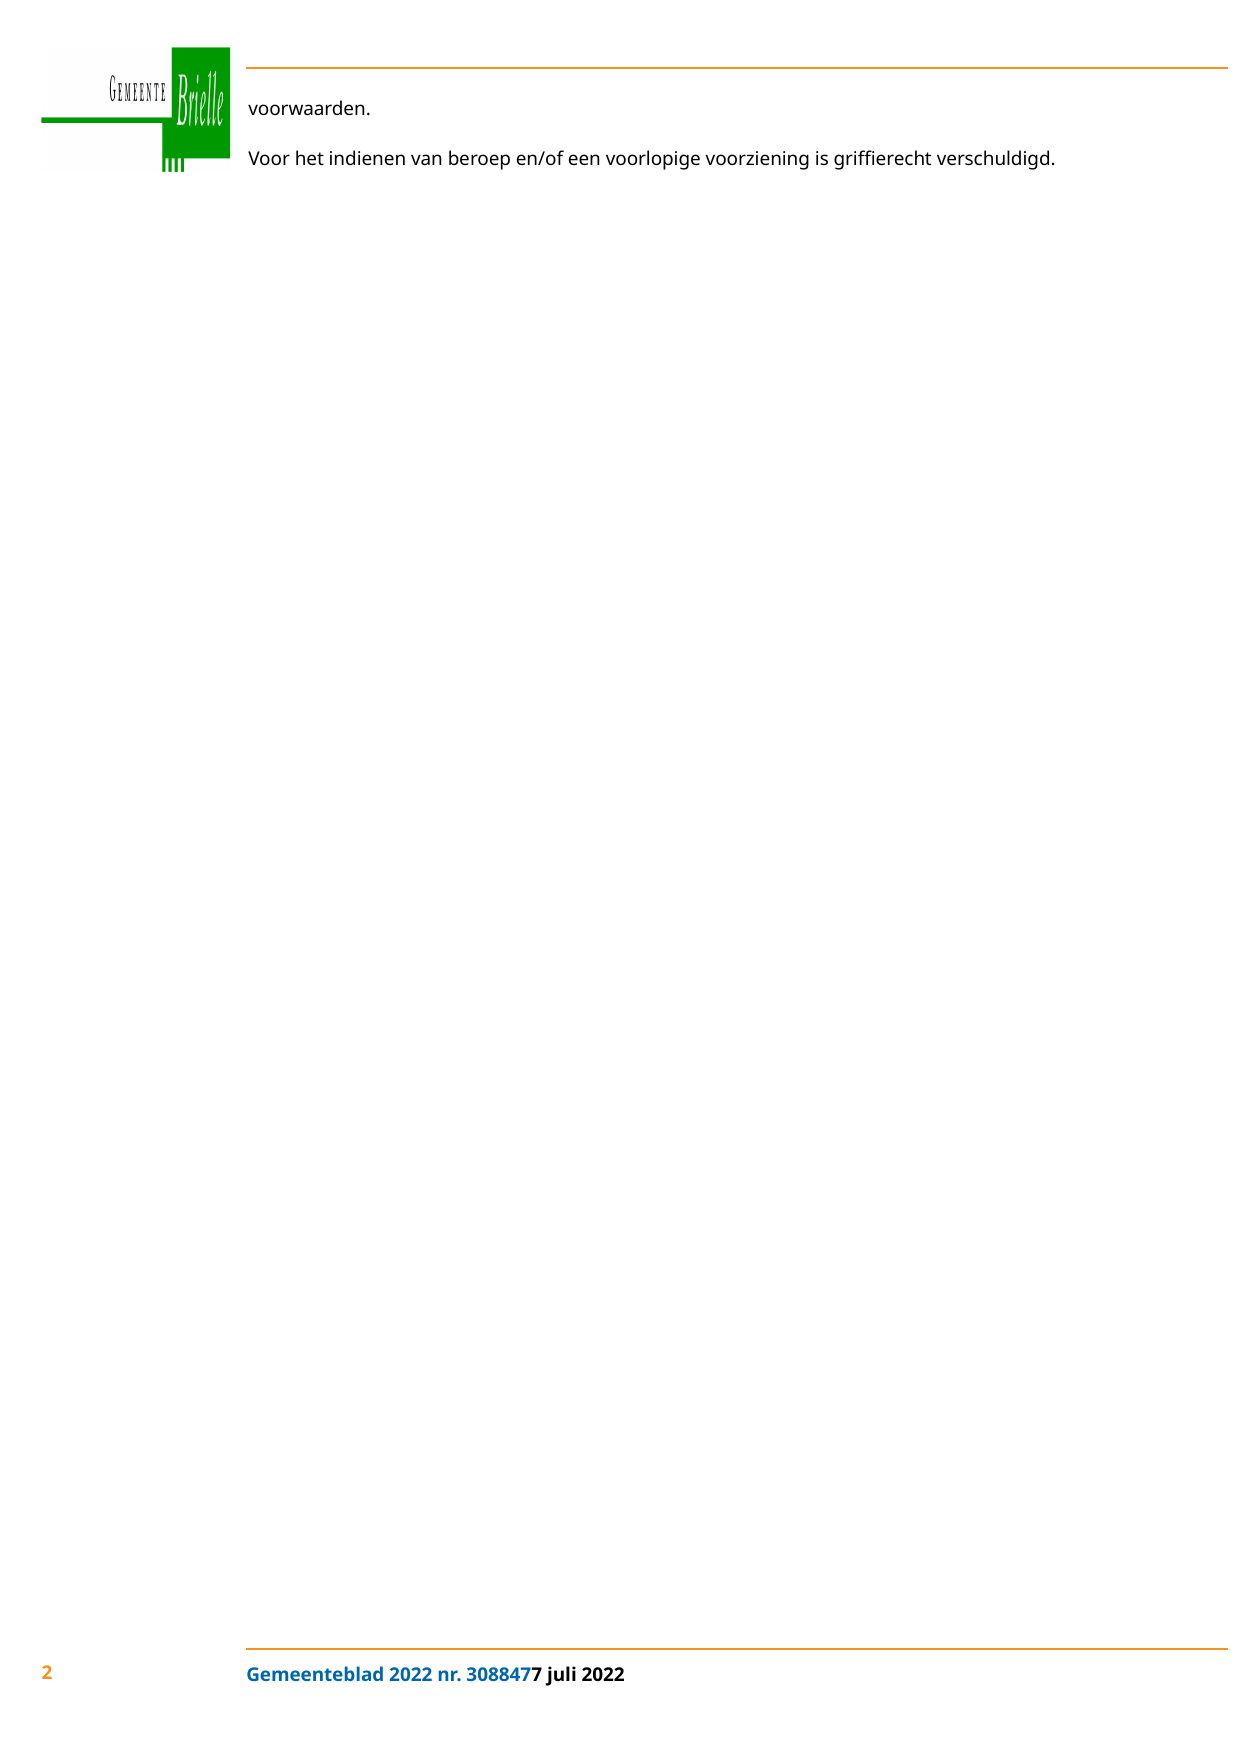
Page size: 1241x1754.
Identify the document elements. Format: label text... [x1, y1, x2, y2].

text voorwaarden. [248, 95, 1152, 121]
text Voor het indienen van beroep en/of een voorlopige voorziening is griffierecht verschuldigd. [248, 145, 1152, 171]
picture [41, 47, 231, 172]
